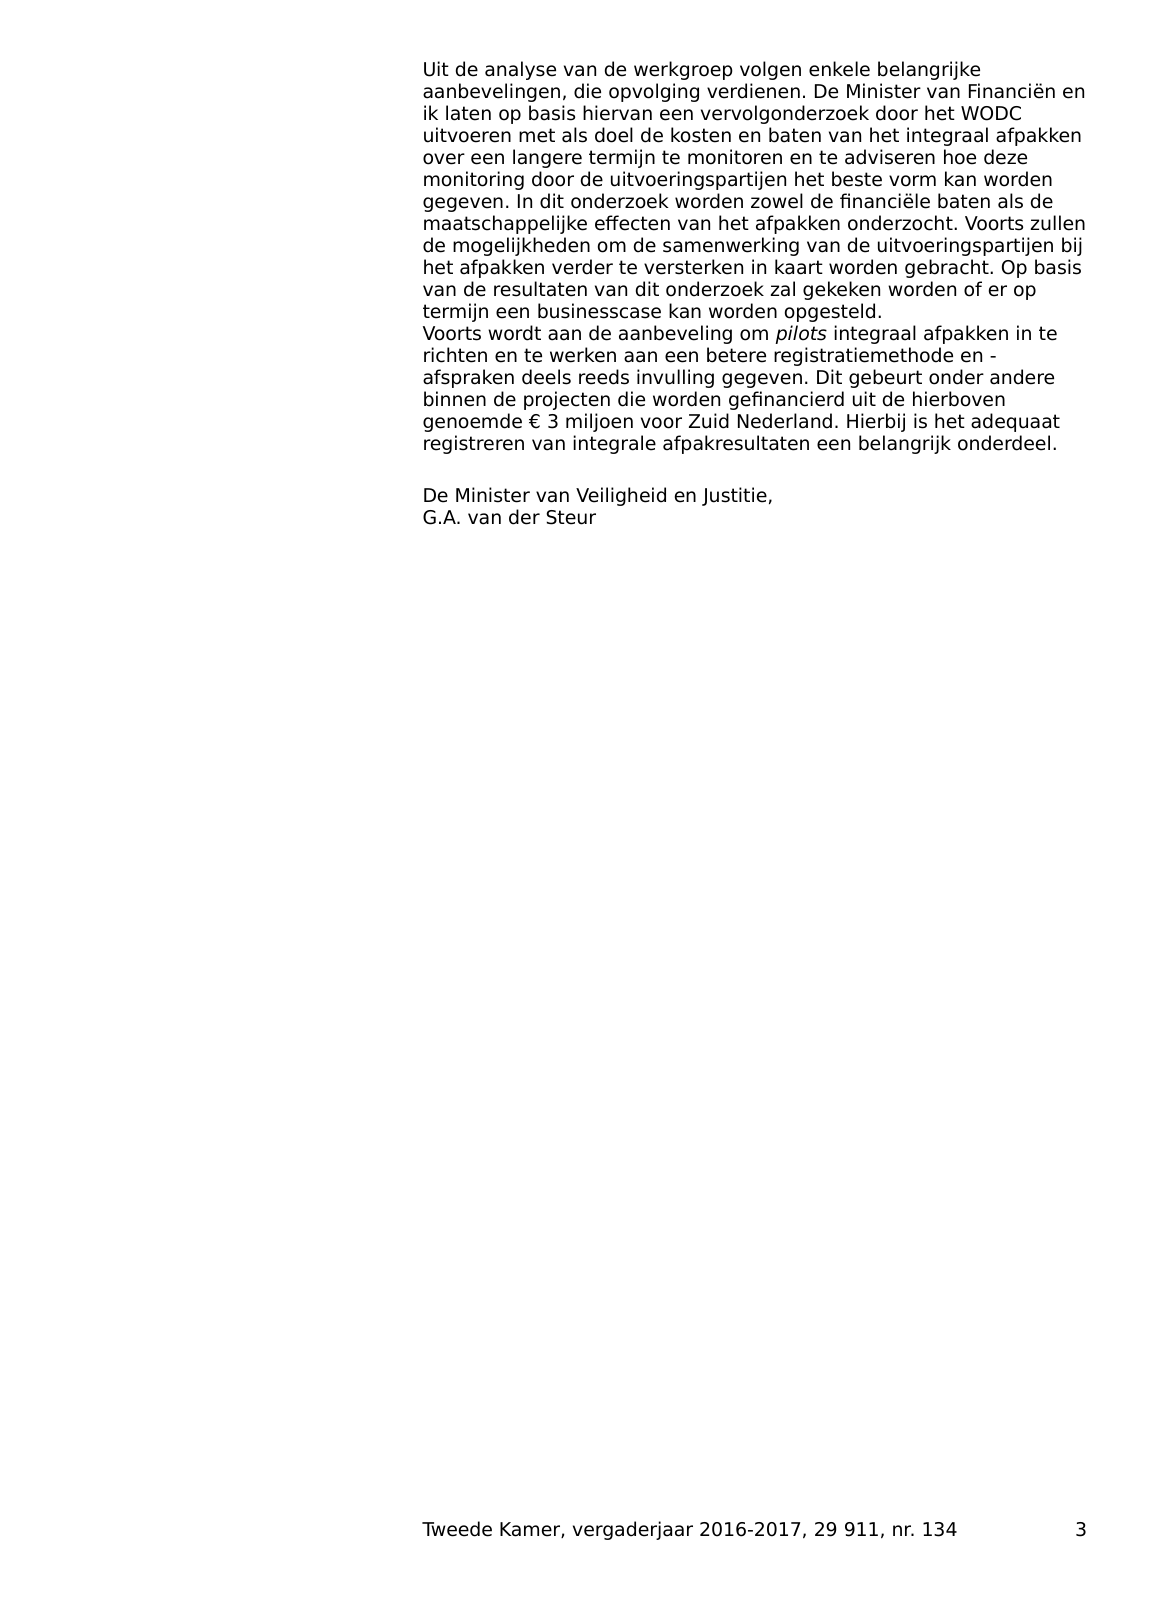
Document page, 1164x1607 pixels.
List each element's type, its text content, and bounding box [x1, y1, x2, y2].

text De Minister van Veiligheid en Justitie, G.A. van der Steur [422, 485, 1087, 529]
text Voorts wordt aan de aanbeveling om pilots integraal afpakken in te richten en te werken aan een betere registratiemethode en -afspraken deels reeds invulling gegeven. Dit gebeurt onder andere binnen de projecten die worden gefinancierd uit de hierboven genoemde € 3 miljoen voor Zuid Nederland. Hierbij is het adequaat registreren van integrale afpakresultaten een belangrijk onderdeel. [422, 323, 1087, 455]
text Uit de analyse van de werkgroep volgen enkele belangrijke aanbevelingen, die opvolging verdienen. De Minister van Financiën en ik laten op basis hiervan een vervolgonderzoek door het WODC uitvoeren met als doel de kosten en baten van het integraal afpakken over een langere termijn te monitoren en te adviseren hoe deze monitoring door de uitvoeringspartijen het beste vorm kan worden gegeven. In dit onderzoek worden zowel de financiële baten als de maatschappelijke effecten van het afpakken onderzocht. Voorts zullen de mogelijkheden om de samenwerking van de uitvoeringspartijen bij het afpakken verder te versterken in kaart worden gebracht. Op basis van de resultaten van dit onderzoek zal gekeken worden of er op termijn een businesscase kan worden opgesteld. [422, 59, 1087, 323]
